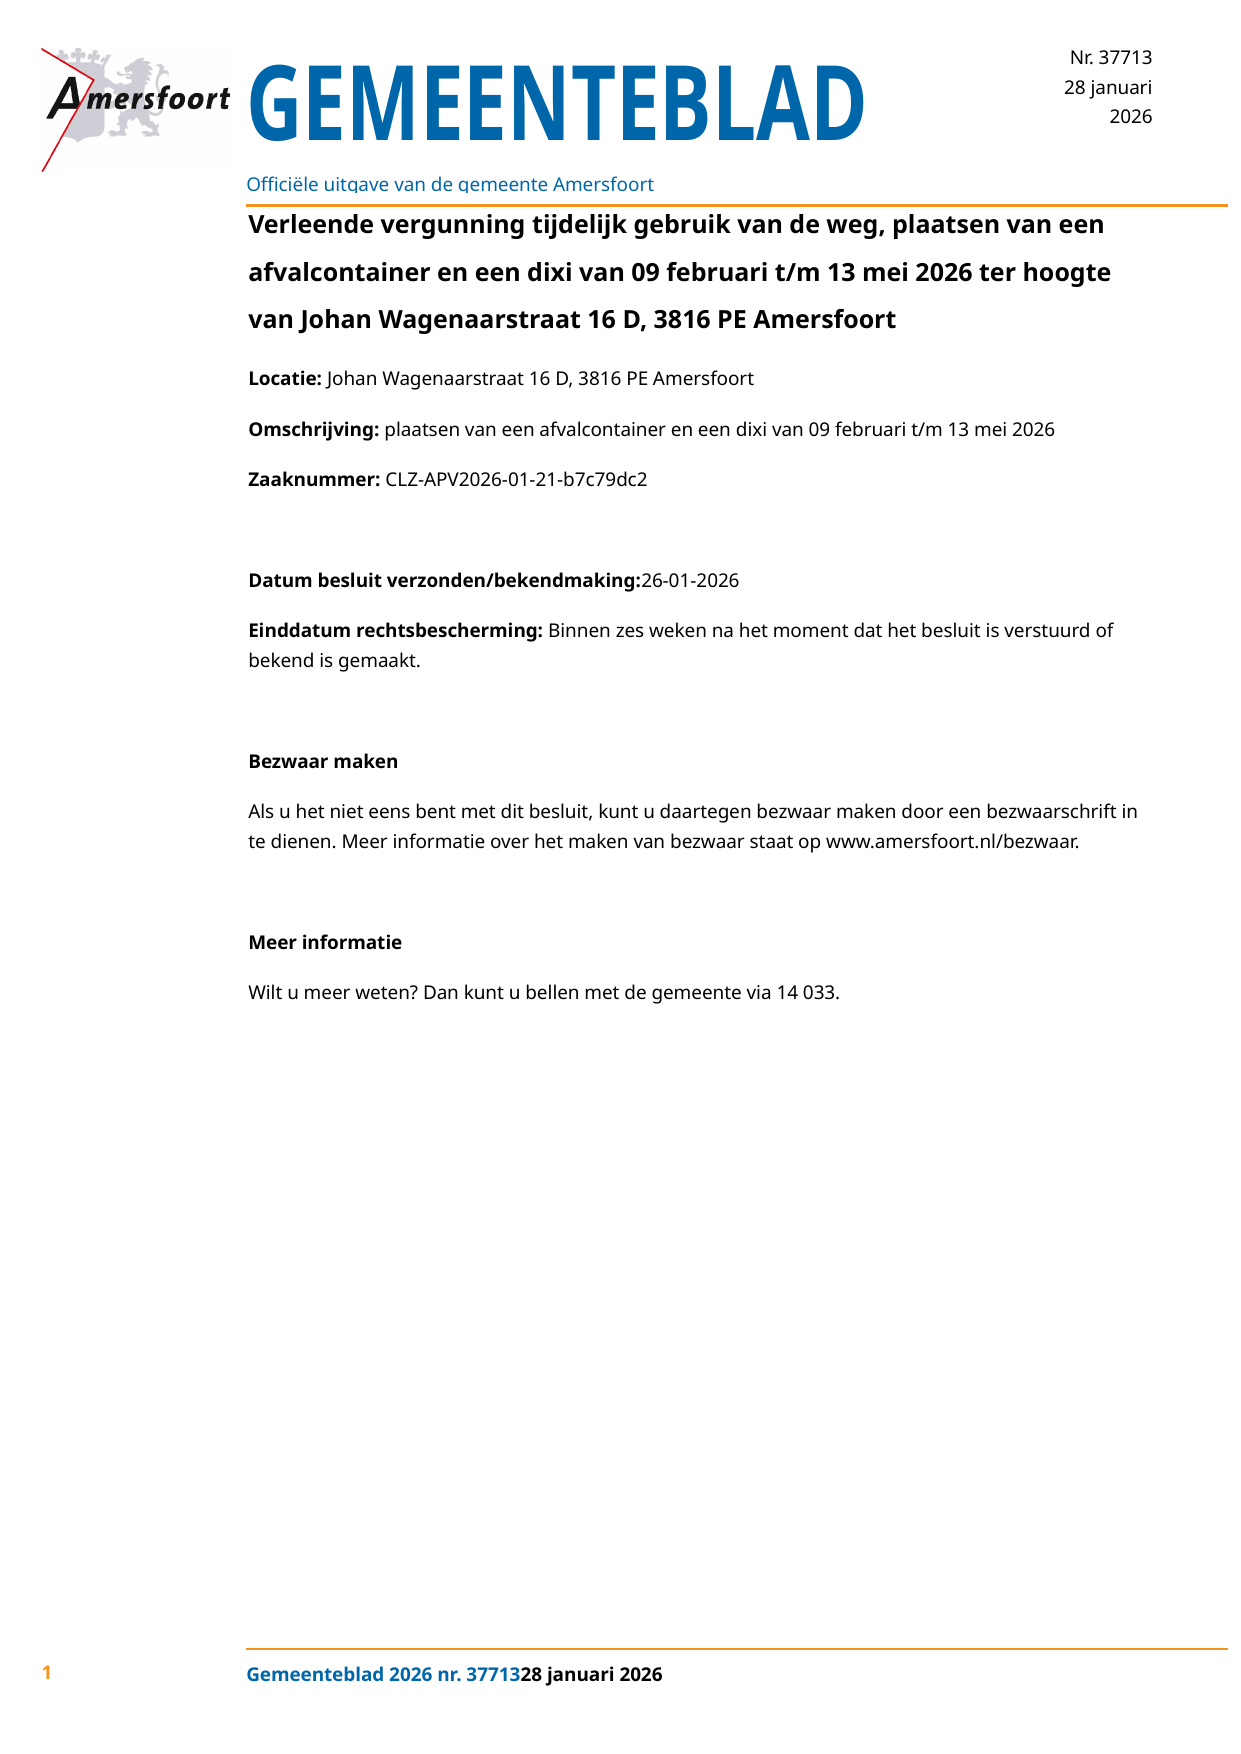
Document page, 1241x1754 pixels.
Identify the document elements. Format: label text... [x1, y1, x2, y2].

text Verleende vergunning tijdelijk gebruik van de weg, plaatsen van een afvalcontainer en een dixi van 09 februari t/m 13 mei 2026 ter hoogte van Johan Wagenaarstraat 16 D, 3816 PE Amersfoort [248, 207, 1152, 336]
picture [41, 47, 231, 172]
text Zaaknummer: CLZ-APV2026-01-21-b7c79dc2 [248, 466, 1152, 492]
text Als u het niet eens bent met dit besluit, kunt u daartegen bezwaar maken door een bezwaarschrift in te dienen. Meer informatie over het maken van bezwaar staat op www.amersfoort.nl/bezwaar. [248, 798, 1152, 854]
text Bezwaar maken [248, 748, 1152, 774]
text Meer informatie [248, 929, 1152, 954]
text Wilt u meer weten? Dan kunt u bellen met de gemeente via 14 033. [248, 979, 1152, 1005]
text Einddatum rechtsbescherming: Binnen zes weken na het moment dat het besluit is verstuurd of bekend is gemaakt. [248, 618, 1152, 673]
text Omschrijving: plaatsen van een afvalcontainer en een dixi van 09 februari t/m 13 mei 2026 [248, 416, 1152, 442]
text Datum besluit verzonden/bekendmaking:26-01-2026 [248, 567, 1152, 593]
text Locatie: Johan Wagenaarstraat 16 D, 3816 PE Amersfoort [248, 366, 1152, 391]
